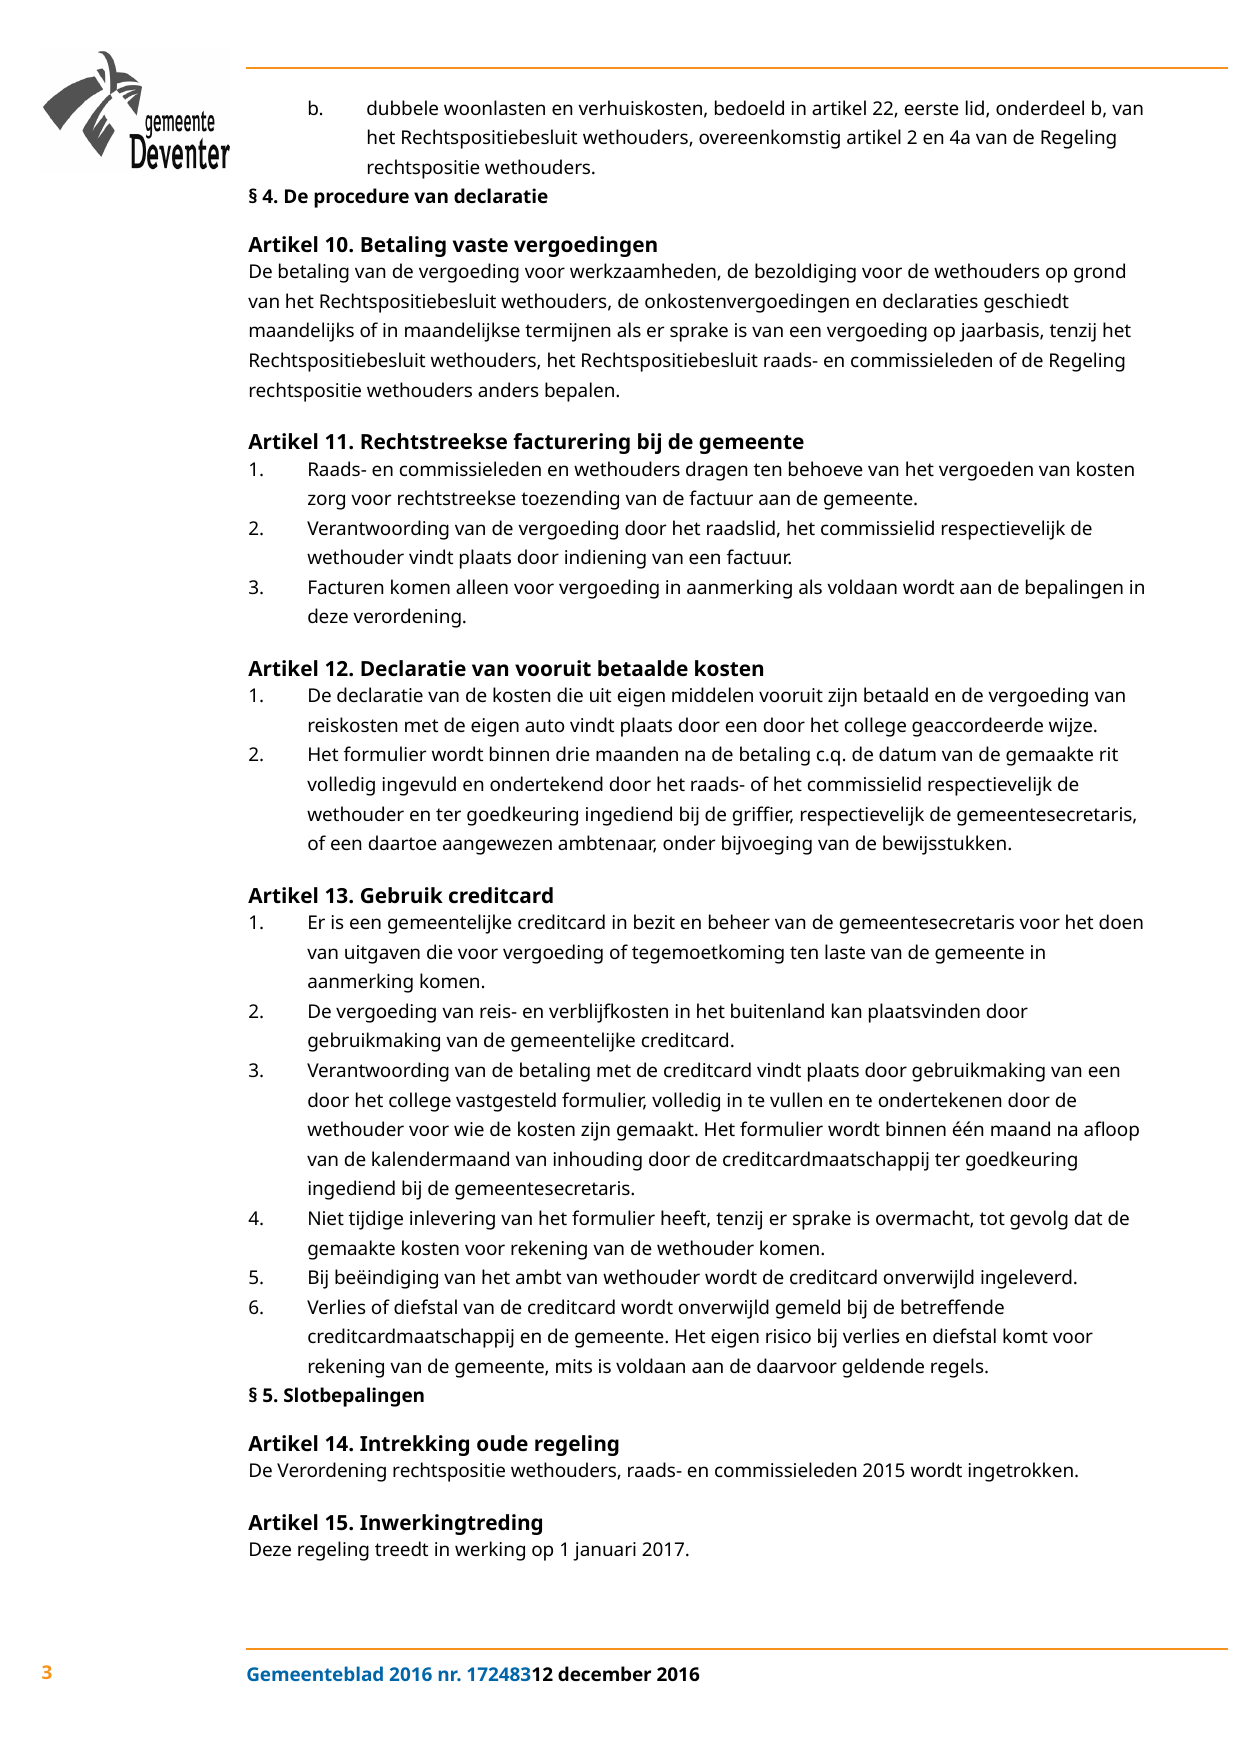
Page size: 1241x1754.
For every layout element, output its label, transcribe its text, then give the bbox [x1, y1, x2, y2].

text Artikel 15. Inwerkingtreding [248, 1508, 1152, 1536]
text Artikel 14. Intrekking oude regeling [248, 1429, 1152, 1458]
text De Verordening rechtspositie wethouders, raads- en commissieleden 2015 wordt ingetrokken. [248, 1458, 1152, 1483]
list Facturen komen alleen voor vergoeding in aanmerking als voldaan wordt aan de bepalingen in deze verordening. [248, 574, 1152, 629]
text Artikel 12. Declaratie van vooruit betaalde kosten [248, 654, 1152, 682]
picture [41, 47, 231, 172]
list Raads- en commissieleden en wethouders dragen ten behoeve van het vergoeden van kosten zorg voor rechtstreekse toezending van de factuur aan de gemeente. [248, 456, 1152, 511]
list Bij beëindiging van het ambt van wethouder wordt de creditcard onverwijld ingeleverd. [248, 1264, 1152, 1290]
text § 5. Slotbepalingen [248, 1383, 1152, 1408]
list Verantwoording van de vergoeding door het raadslid, het commissielid respectievelijk de wethouder vindt plaats door indiening van een factuur. [248, 515, 1152, 570]
list De declaratie van de kosten die uit eigen middelen vooruit zijn betaald en de vergoeding van reiskosten met de eigen auto vindt plaats door een door het college geaccordeerde wijze. [248, 682, 1152, 738]
text Artikel 13. Gebruik creditcard [248, 881, 1152, 909]
list Verantwoording van de betaling met de creditcard vindt plaats door gebruikmaking van een door het college vastgesteld formulier, volledig in te vullen en te ondertekenen door de wethouder voor wie de kosten zijn gemaakt. Het formulier wordt binnen één maand na afloop van de kalendermaand van inhouding door de creditcardmaatschappij ter goedkeuring ingediend bij de gemeentesecretaris. [248, 1057, 1152, 1201]
list De vergoeding van reis- en verblijfkosten in het buitenland kan plaatsvinden door gebruikmaking van de gemeentelijke creditcard. [248, 998, 1152, 1053]
text Artikel 10. Betaling vaste vergoedingen [248, 230, 1152, 258]
list Verlies of diefstal van de creditcard wordt onverwijld gemeld bij de betreffende creditcardmaatschappij en de gemeente. Het eigen risico bij verlies en diefstal komt voor rekening van de gemeente, mits is voldaan aan de daarvoor geldende regels. [248, 1294, 1152, 1379]
text § 4. De procedure van declaratie [248, 183, 1152, 209]
text Artikel 11. Rechtstreekse facturering bij de gemeente [248, 427, 1152, 456]
list Niet tijdige inlevering van het formulier heeft, tenzij er sprake is overmacht, tot gevolg dat de gemaakte kosten voor rekening van de wethouder komen. [248, 1205, 1152, 1260]
list Er is een gemeentelijke creditcard in bezit en beheer van de gemeentesecretaris voor het doen van uitgaven die voor vergoeding of tegemoetkoming ten laste van de gemeente in aanmerking komen. [248, 909, 1152, 994]
text Deze regeling treedt in werking op 1 januari 2017. [248, 1536, 1152, 1562]
list dubbele woonlasten en verhuiskosten, bedoeld in artikel 22, eerste lid, onderdeel b, van het Rechtspositiebesluit wethouders, overeenkomstig artikel 2 en 4a van de Regeling rechtspositie wethouders. [307, 95, 1152, 180]
list Het formulier wordt binnen drie maanden na de betaling c.q. de datum van de gemaakte rit volledig ingevuld en ondertekend door het raads- of het commissielid respectievelijk de wethouder en ter goedkeuring ingediend bij de griffier, respectievelijk de gemeentesecretaris, of een daartoe aangewezen ambtenaar, onder bijvoeging van de bewijsstukken. [248, 742, 1152, 856]
text De betaling van de vergoeding voor werkzaamheden, de bezoldiging voor de wethouders op grond van het Rechtspositiebesluit wethouders, de onkostenvergoedingen en declaraties geschiedt maandelijks of in maandelijkse termijnen als er sprake is van een vergoeding op jaarbasis, tenzij het Rechtspositiebesluit wethouders, het Rechtspositiebesluit raads- en commissieleden of de Regeling rechtspositie wethouders anders bepalen. [248, 258, 1152, 403]
